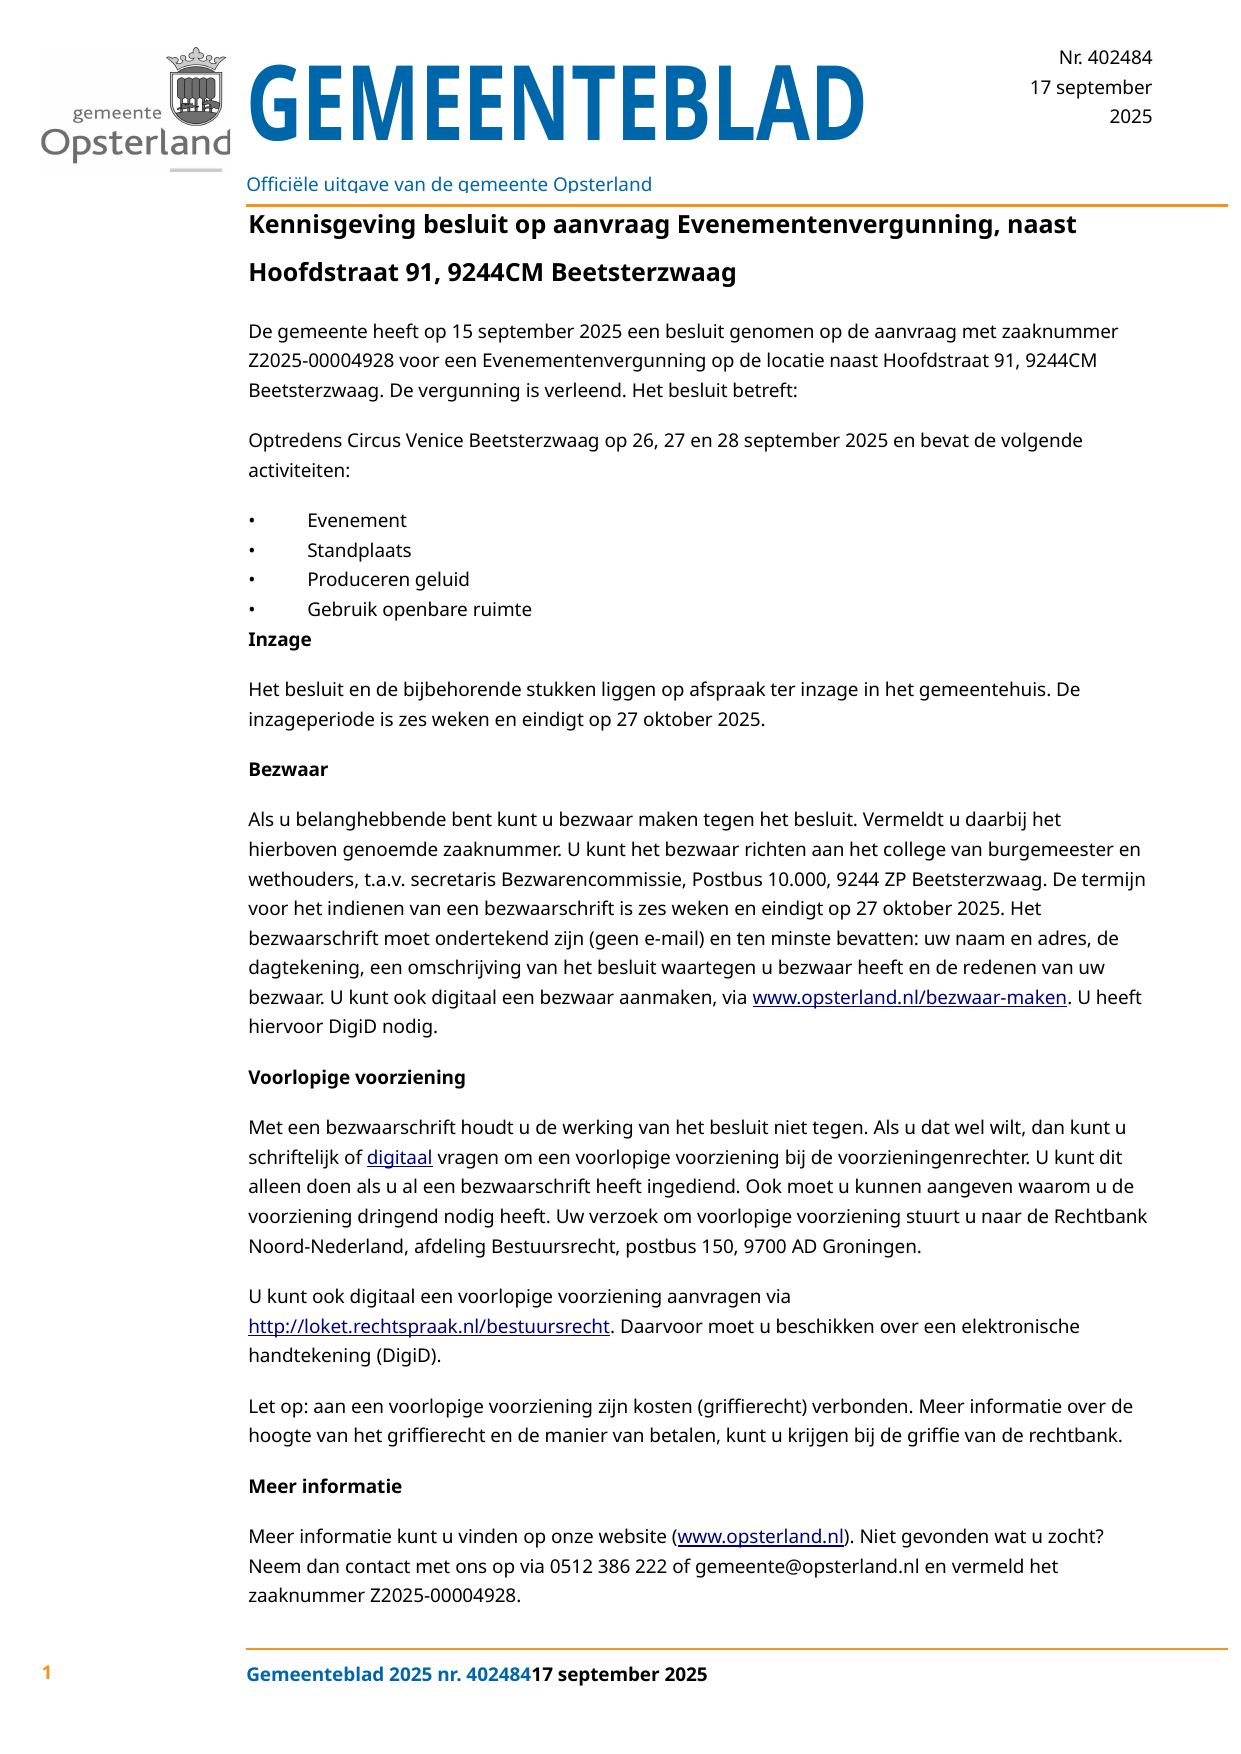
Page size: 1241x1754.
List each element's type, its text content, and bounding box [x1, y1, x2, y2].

text Meer informatie [248, 1473, 1152, 1499]
list Produceren geluid [248, 567, 1152, 592]
text Meer informatie kunt u vinden op onze website (www.opsterland.nl). Niet gevonden wat u zocht? Neem dan contact met ons op via 0512 386 222 of gemeente@opsterland.nl en vermeld het zaaknummer Z2025-00004928. [248, 1523, 1152, 1608]
text Met een bezwaarschrift houdt u de werking van het besluit niet tegen. Als u dat wel wilt, dan kunt u schriftelijk of digitaal vragen om een voorlopige voorziening bij de voorzieningenrechter. U kunt dit alleen doen als u al een bezwaarschrift heeft ingediend. Ook moet u kunnen aangeven waarom u de voorziening dringend nodig heeft. Uw verzoek om voorlopige voorziening stuurt u naar de Rechtbank Noord-Nederland, afdeling Bestuursrecht, postbus 150, 9700 AD Groningen. [248, 1114, 1152, 1259]
list Evenement [248, 507, 1152, 533]
text Bezwaar [248, 756, 1152, 782]
list Standplaats [248, 537, 1152, 563]
text Inzage [248, 626, 1152, 652]
text Let op: aan een voorlopige voorziening zijn kosten (griffierecht) verbonden. Meer informatie over de hoogte van het griffierecht en de manier van betalen, kunt u krijgen bij de griffie van de rechtbank. [248, 1393, 1152, 1448]
picture [41, 47, 231, 172]
text Het besluit en de bijbehorende stukken liggen op afspraak ter inzage in het gemeentehuis. De inzageperiode is zes weken en eindigt op 27 oktober 2025. [248, 676, 1152, 732]
text U kunt ook digitaal een voorlopige voorziening aanvragen via http://loket.rechtspraak.nl/bestuursrecht. Daarvoor moet u beschikken over een elektronische handtekening (DigiD). [248, 1283, 1152, 1368]
text Optredens Circus Venice Beetsterzwaag op 26, 27 en 28 september 2025 en bevat de volgende activiteiten: [248, 427, 1152, 483]
text De gemeente heeft op 15 september 2025 een besluit genomen op de aanvraag met zaaknummer Z2025-00004928 voor een Evenementenvergunning op de locatie naast Hoofdstraat 91, 9244CM Beetsterzwaag. De vergunning is verleend. Het besluit betreft: [248, 318, 1152, 403]
text Kennisgeving besluit op aanvraag Evenementenvergunning, naast Hoofdstraat 91, 9244CM Beetsterzwaag [248, 207, 1152, 288]
list Gebruik openbare ruimte [248, 596, 1152, 622]
text Voorlopige voorziening [248, 1064, 1152, 1090]
text Als u belanghebbende bent kunt u bezwaar maken tegen het besluit. Vermeldt u daarbij het hierboven genoemde zaaknummer. U kunt het bezwaar richten aan het college van burgemeester en wethouders, t.a.v. secretaris Bezwarencommissie, Postbus 10.000, 9244 ZP Beetsterzwaag. De termijn voor het indienen van een bezwaarschrift is zes weken en eindigt op 27 oktober 2025. Het bezwaarschrift moet ondertekend zijn (geen e-mail) en ten minste bevatten: uw naam en adres, de dagtekening, een omschrijving van het besluit waartegen u bezwaar heeft en de redenen van uw bezwaar. U kunt ook digitaal een bezwaar aanmaken, via www.opsterland.nl/bezwaar-maken. U heeft hiervoor DigiD nodig. [248, 807, 1152, 1039]
